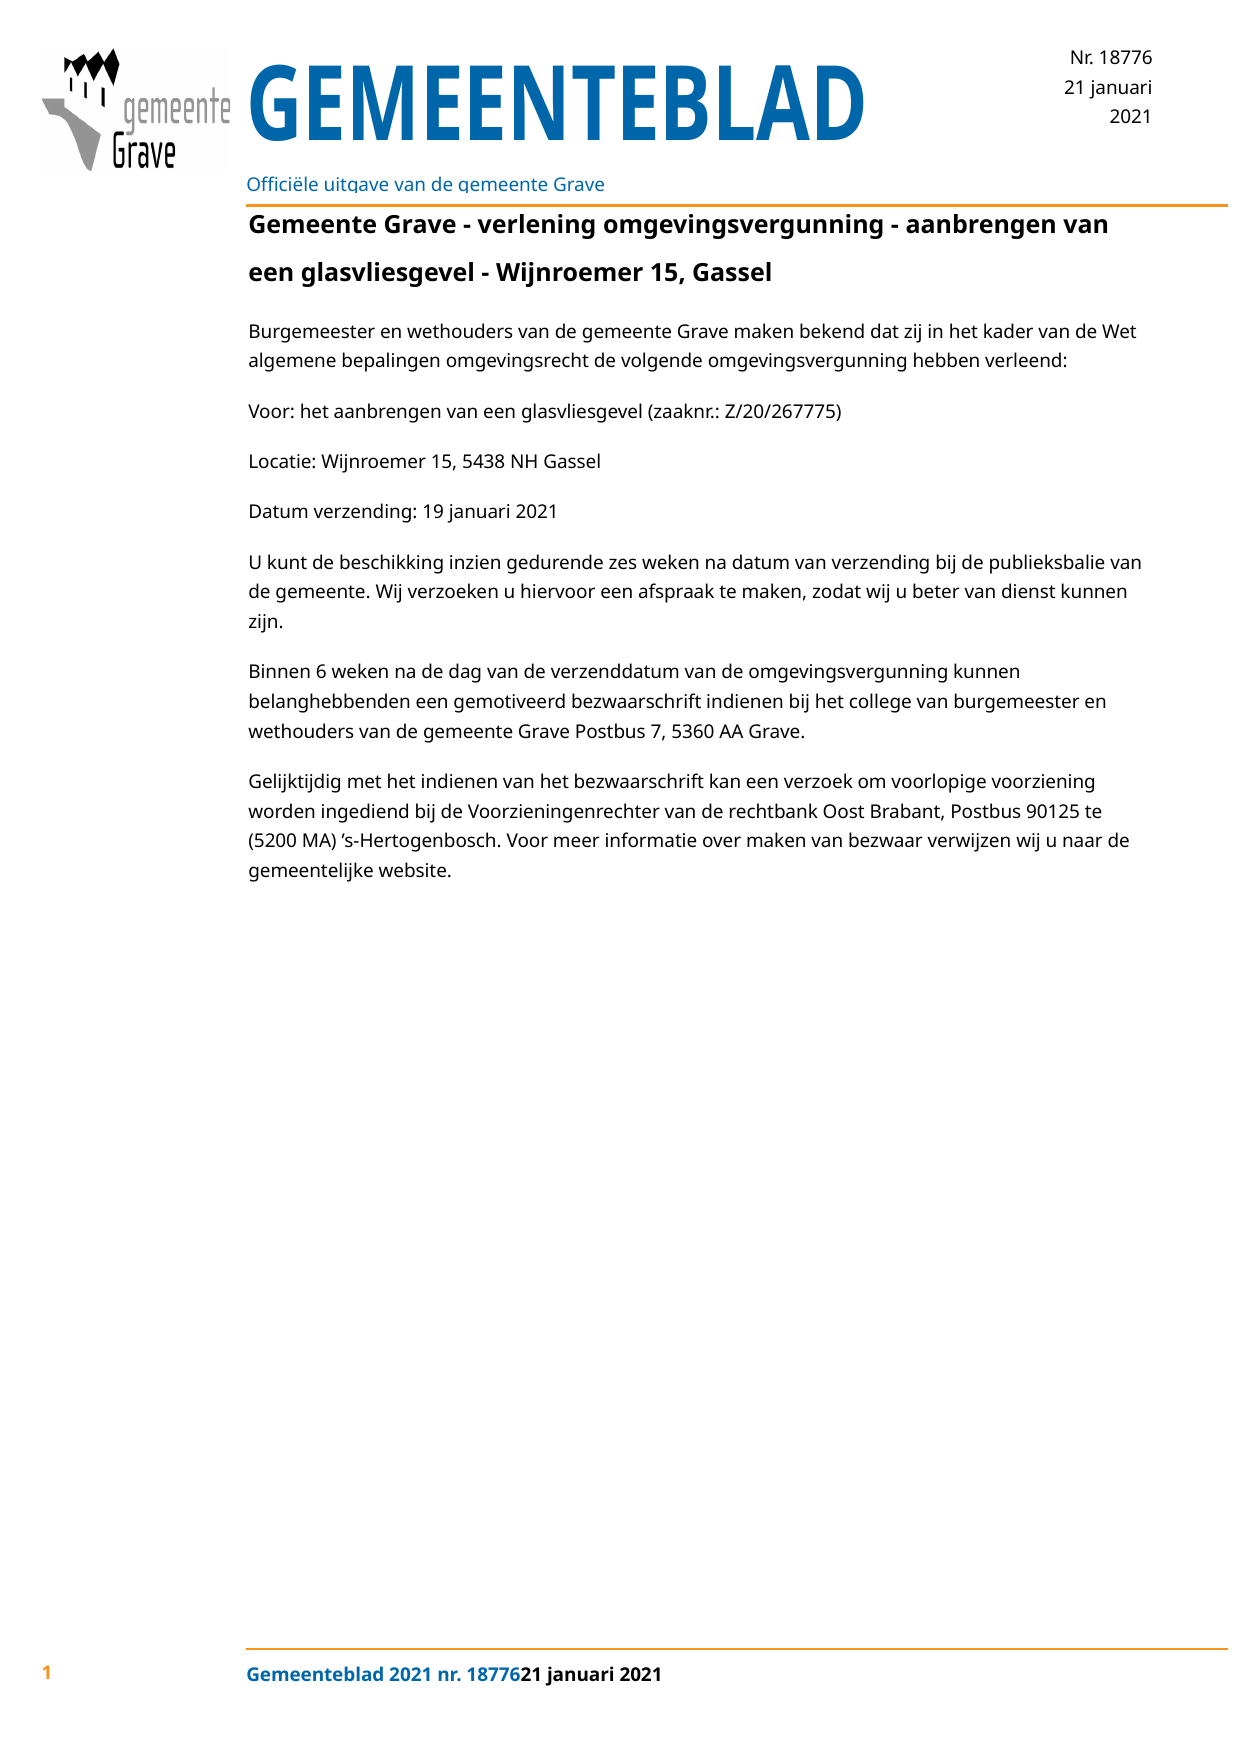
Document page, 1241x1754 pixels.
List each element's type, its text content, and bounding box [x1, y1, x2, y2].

text Datum verzending: 19 januari 2021 [248, 499, 1152, 524]
text Locatie: Wijnroemer 15, 5438 NH Gassel [248, 448, 1152, 474]
text U kunt de beschikking inzien gedurende zes weken na datum van verzending bij de publieksbalie van de gemeente. Wij verzoeken u hiervoor een afspraak te maken, zodat wij u beter van dienst kunnen zijn. [248, 549, 1152, 634]
text Burgemeester en wethouders van de gemeente Grave maken bekend dat zij in het kader van de Wet algemene bepalingen omgevingsrecht de volgende omgevingsvergunning hebben verleend: [248, 318, 1152, 373]
text Gemeente Grave - verlening omgevingsvergunning - aanbrengen van een glasvliesgevel - Wijnroemer 15, Gassel [248, 207, 1152, 288]
text Binnen 6 weken na de dag van de verzenddatum van de omgevingsvergunning kunnen belanghebbenden een gemotiveerd bezwaarschrift indienen bij het college van burgemeester en wethouders van de gemeente Grave Postbus 7, 5360 AA Grave. [248, 659, 1152, 744]
picture [41, 47, 231, 172]
text Voor: het aanbrengen van een glasvliesgevel (zaaknr.: Z/20/267775) [248, 398, 1152, 424]
text Gelijktijdig met het indienen van het bezwaarschrift kan een verzoek om voorlopige voorziening worden ingediend bij de Voorzieningenrechter van de rechtbank Oost Brabant, Postbus 90125 te (5200 MA) ’s-Hertogenbosch. Voor meer informatie over maken van bezwaar verwijzen wij u naar de gemeentelijke website. [248, 768, 1152, 883]
